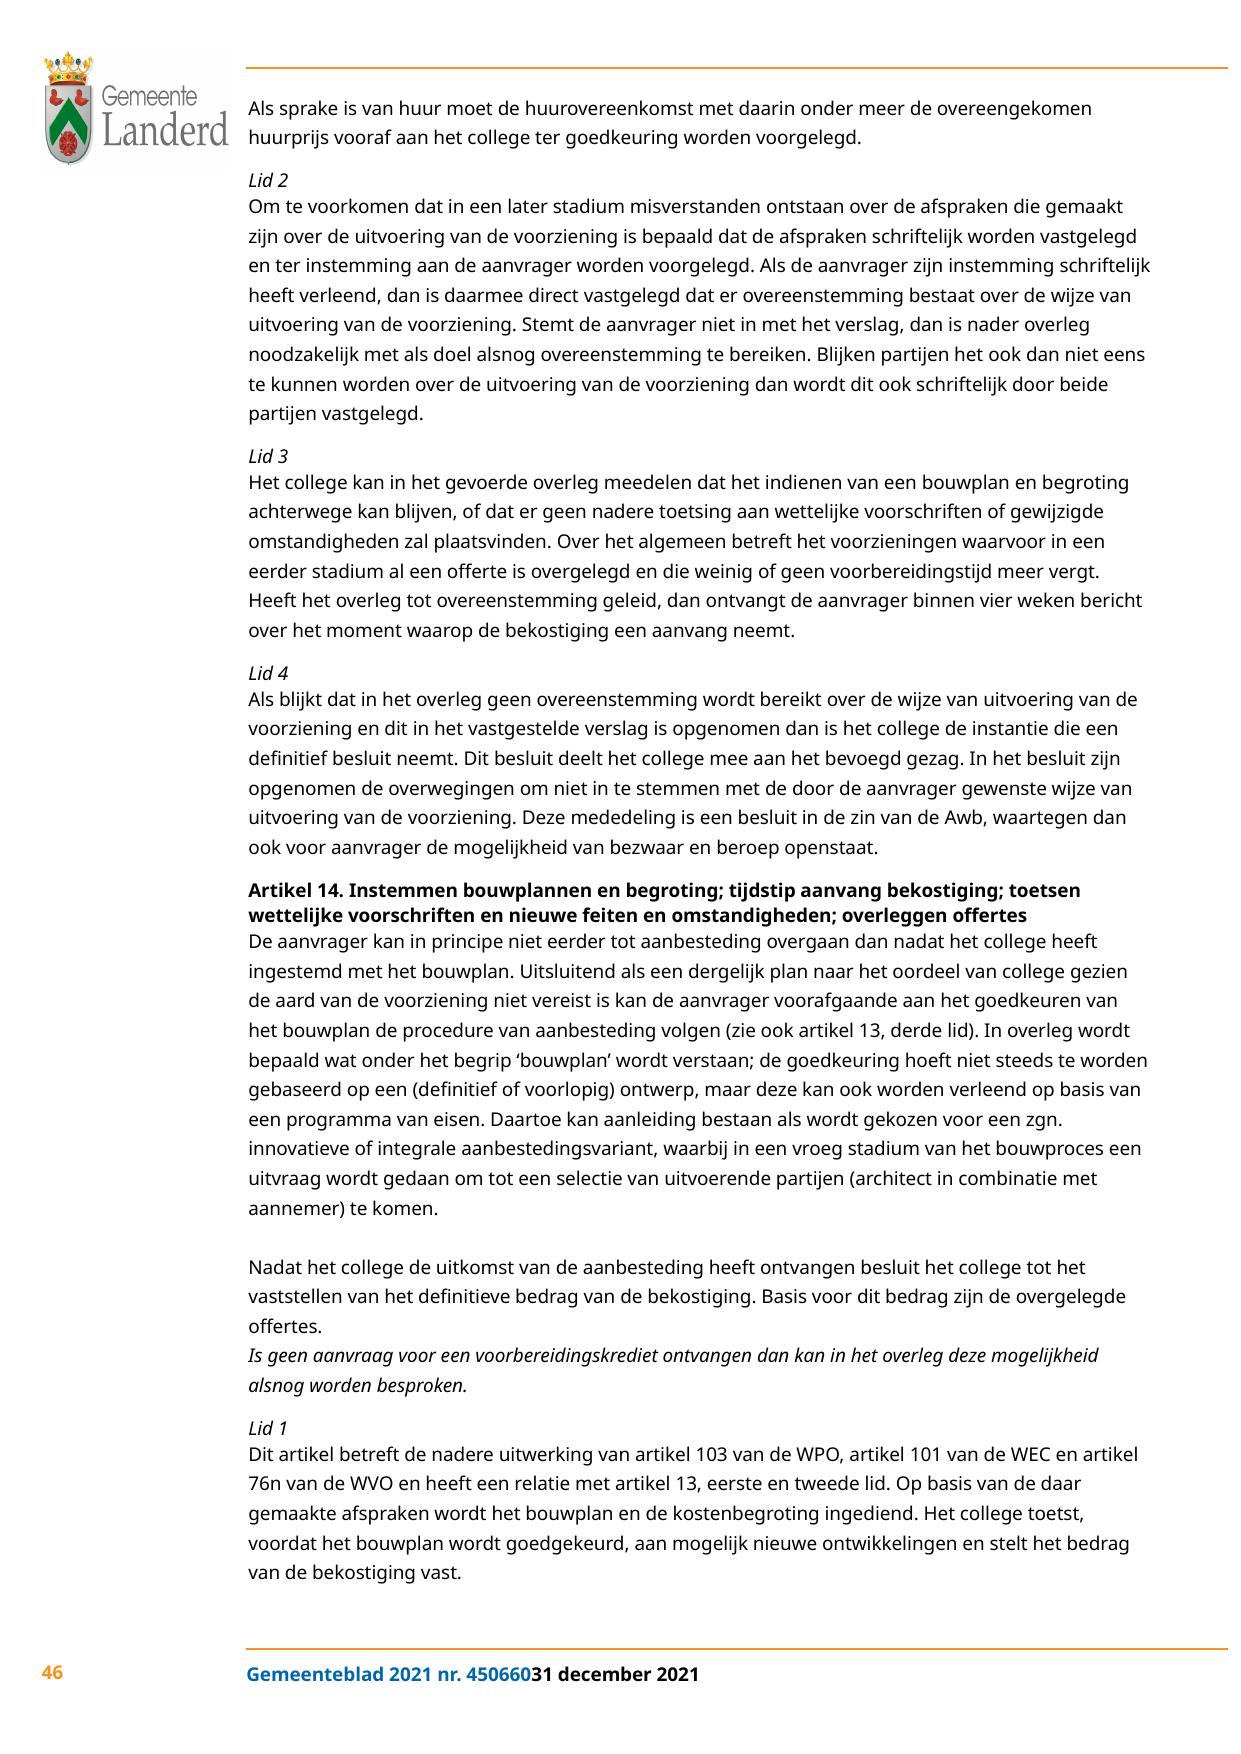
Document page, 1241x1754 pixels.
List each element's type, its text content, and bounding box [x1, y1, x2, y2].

text Nadat het college de uitkomst van de aanbesteding heeft ontvangen besluit het college tot het vaststellen van het definitieve bedrag van de bekostiging. Basis voor dit bedrag zijn de overgelegde offertes. [248, 1254, 1152, 1339]
text Lid 1 [248, 1415, 1152, 1441]
text Lid 2 [248, 167, 1152, 193]
text Lid 4 [248, 660, 1152, 686]
text Dit artikel betreft de nadere uitwerking van artikel 103 van de WPO, artikel 101 van de WEC en artikel 76n van de WVO en heeft een relatie met artikel 13, eerste en tweede lid. Op basis van de daar gemaakte afspraken wordt het bouwplan en de kostenbegroting ingediend. Het college toetst, voordat het bouwplan wordt goedgekeurd, aan mogelijk nieuwe ontwikkelingen en stelt het bedrag van de bekostiging vast. [248, 1441, 1152, 1585]
text Artikel 14. Instemmen bouwplannen en begroting; tijdstip aanvang bekostiging; toetsen wettelijke voorschriften en nieuwe feiten en omstandigheden; overleggen offertes [248, 877, 1152, 928]
picture [41, 47, 231, 172]
text De aanvrager kan in principe niet eerder tot aanbesteding overgaan dan nadat het college heeft ingestemd met het bouwplan. Uitsluitend als een dergelijk plan naar het oordeel van college gezien de aard van de voorziening niet vereist is kan de aanvrager voorafgaande aan het goedkeuren van het bouwplan de procedure van aanbesteding volgen (zie ook artikel 13, derde lid). In overleg wordt bepaald wat onder het begrip ‘bouwplan’ wordt verstaan; de goedkeuring hoeft niet steeds te worden gebaseerd op een (definitief of voorlopig) ontwerp, maar deze kan ook worden verleend op basis van een programma van eisen. Daartoe kan aanleiding bestaan als wordt gekozen voor een zgn. innovatieve of integrale aanbestedingsvariant, waarbij in een vroeg stadium van het bouwproces een uitvraag wordt gedaan om tot een selectie van uitvoerende partijen (architect in combinatie met aannemer) te komen. [248, 928, 1152, 1220]
text Lid 3 [248, 443, 1152, 469]
text Is geen aanvraag voor een voorbereidingskrediet ontvangen dan kan in het overleg deze mogelijkheid alsnog worden besproken. [248, 1343, 1152, 1398]
text Om te voorkomen dat in een later stadium misverstanden ontstaan over de afspraken die gemaakt zijn over de uitvoering van de voorziening is bepaald dat de afspraken schriftelijk worden vastgelegd en ter instemming aan de aanvrager worden voorgelegd. Als de aanvrager zijn instemming schriftelijk heeft verleend, dan is daarmee direct vastgelegd dat er overeenstemming bestaat over de wijze van uitvoering van de voorziening. Stemt de aanvrager niet in met het verslag, dan is nader overleg noodzakelijk met als doel alsnog overeenstemming te bereiken. Blijken partijen het ook dan niet eens te kunnen worden over de uitvoering van de voorziening dan wordt dit ook schriftelijk door beide partijen vastgelegd. [248, 193, 1152, 426]
text Het college kan in het gevoerde overleg meedelen dat het indienen van een bouwplan en begroting achterwege kan blijven, of dat er geen nadere toetsing aan wettelijke voorschriften of gewijzigde omstandigheden zal plaatsvinden. Over het algemeen betreft het voorzieningen waarvoor in een eerder stadium al een offerte is overgelegd en die weinig of geen voorbereidingstijd meer vergt. Heeft het overleg tot overeenstemming geleid, dan ontvangt de aanvrager binnen vier weken bericht over het moment waarop de bekostiging een aanvang neemt. [248, 469, 1152, 643]
text Als blijkt dat in het overleg geen overeenstemming wordt bereikt over de wijze van uitvoering van de voorziening en dit in het vastgestelde verslag is opgenomen dan is het college de instantie die een definitief besluit neemt. Dit besluit deelt het college mee aan het bevoegd gezag. In het besluit zijn opgenomen de overwegingen om niet in te stemmen met de door de aanvrager gewenste wijze van uitvoering van de voorziening. Deze mededeling is een besluit in de zin van de Awb, waartegen dan ook voor aanvrager de mogelijkheid van bezwaar en beroep openstaat. [248, 686, 1152, 859]
text Als sprake is van huur moet de huurovereenkomst met daarin onder meer de overeengekomen huurprijs vooraf aan het college ter goedkeuring worden voorgelegd. [248, 95, 1152, 150]
